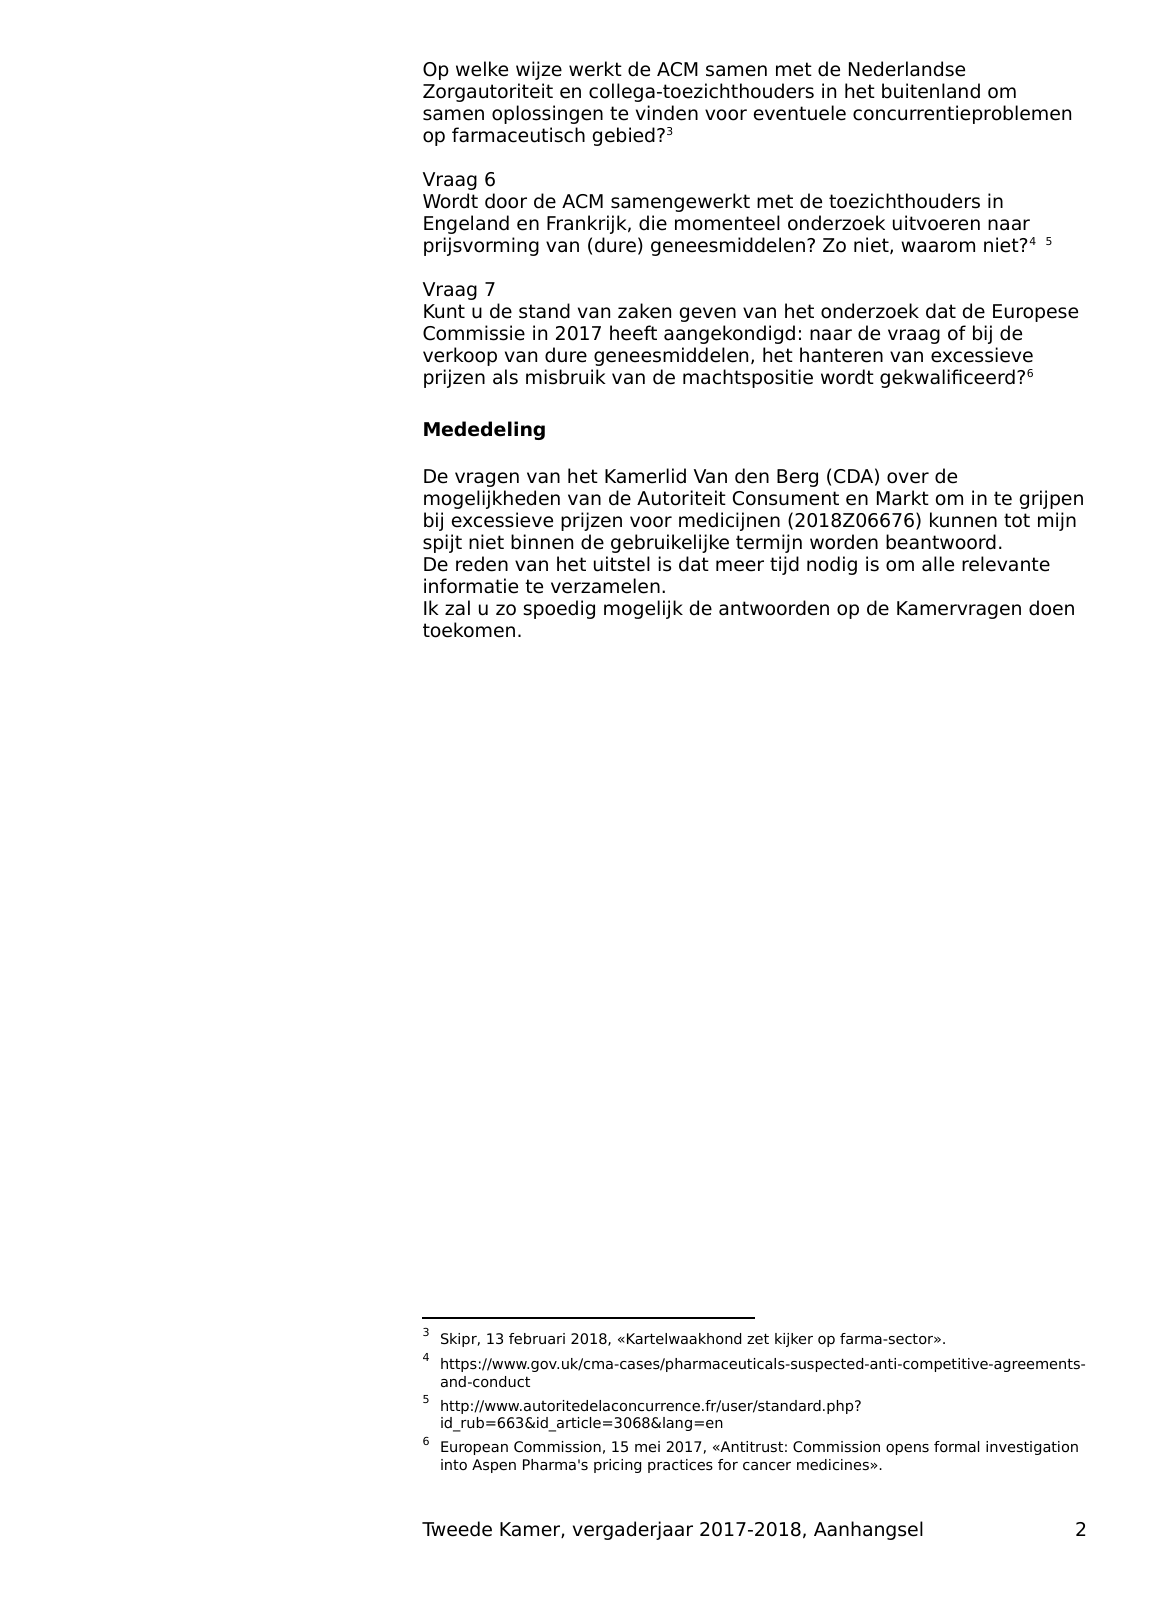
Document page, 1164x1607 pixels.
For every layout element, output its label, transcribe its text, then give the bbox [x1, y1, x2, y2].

text Op welke wijze werkt de ACM samen met de Nederlandse Zorgautoriteit en collega-toezichthouders in het buitenland om samen oplossingen te vinden voor eventuele concurrentieproblemen op farmaceutisch gebied? [422, 59, 1087, 147]
text De reden van het uitstel is dat meer tijd nodig is om alle relevante informatie te verzamelen. [422, 554, 1087, 598]
text European Commission, 15 mei 2017, «Antitrust: Commission opens formal investigation into Aspen Pharma's pricing practices for cancer medicines». [422, 1435, 1087, 1474]
text Vraag 7 [422, 279, 1087, 301]
text http://www.autoritedelaconcurrence.fr/user/standard.php?id_rub=663&id_article=3068&lang=en [422, 1393, 1087, 1432]
text Kunt u de stand van zaken geven van het onderzoek dat de Europese Commissie in 2017 heeft aangekondigd: naar de vraag of bij de verkoop van dure geneesmiddelen, het hanteren van excessieve prijzen als misbruik van de machtspositie wordt gekwalificeerd? [422, 301, 1087, 389]
text Wordt door de ACM samengewerkt met de toezichthouders in Engeland en Frankrijk, die momenteel onderzoek uitvoeren naar prijsvorming van (dure) geneesmiddelen? Zo niet, waarom niet? [422, 191, 1087, 257]
text Vraag 6 [422, 169, 1087, 191]
text https://www.gov.uk/cma-cases/pharmaceuticals-suspected-anti-competitive-agreements-and-conduct [422, 1352, 1087, 1391]
text De vragen van het Kamerlid Van den Berg (CDA) over de mogelijkheden van de Autoriteit Consument en Markt om in te grijpen bij excessieve prijzen voor medicijnen (2018Z06676) kunnen tot mijn spijt niet binnen de gebruikelijke termijn worden beantwoord. [422, 466, 1087, 554]
text Ik zal u zo spoedig mogelijk de antwoorden op de Kamervragen doen toekomen. [422, 598, 1087, 642]
text Skipr, 13 februari 2018, «Kartelwaakhond zet kijker op farma-sector». [422, 1327, 1087, 1349]
subtitle Mededeling [422, 419, 1087, 441]
